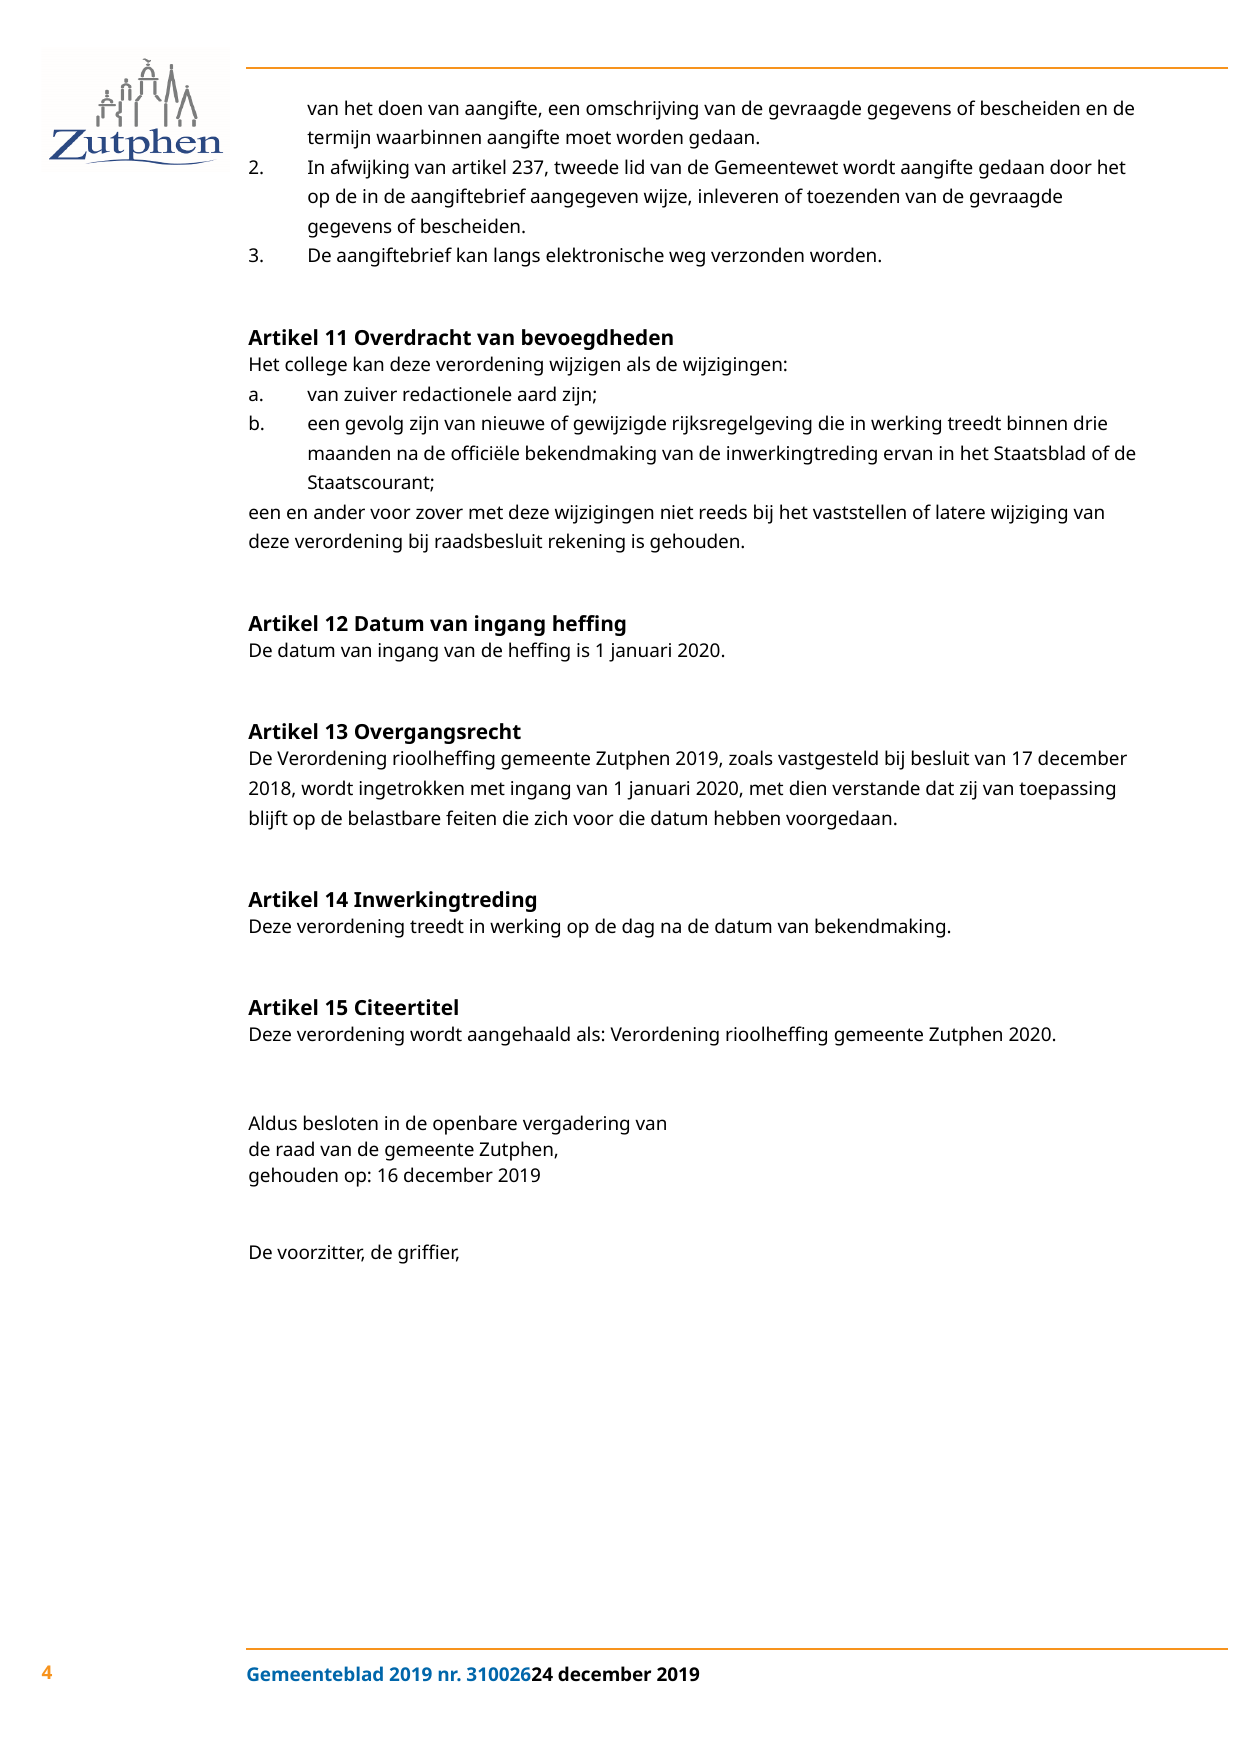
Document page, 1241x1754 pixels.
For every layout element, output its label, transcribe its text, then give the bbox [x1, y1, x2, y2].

text De Verordening rioolheffing gemeente Zutphen 2019, zoals vastgesteld bij besluit van 17 december 2018, wordt ingetrokken met ingang van 1 januari 2020, met dien verstande dat zij van toepassing blijft op de belastbare feiten die zich voor die datum hebben voorgedaan. [248, 746, 1152, 830]
text Artikel 14 Inwerkingtreding [248, 885, 1152, 913]
text Deze verordening treedt in werking op de dag na de datum van bekendmaking. [248, 913, 1152, 939]
text De voorzitter, de griffier, [248, 1239, 1152, 1265]
text gehouden op: 16 december 2019 [248, 1162, 1152, 1187]
picture [41, 47, 231, 172]
text Artikel 13 Overgangsrecht [248, 717, 1152, 746]
list In afwijking van artikel 237, tweede lid van de Gemeentewet wordt aangifte gedaan door het op de in de aangiftebrief aangegeven wijze, inleveren of toezenden van de gevraagde gegevens of bescheiden. [248, 154, 1152, 239]
list De aangiftebrief kan langs elektronische weg verzonden worden. [248, 243, 1152, 268]
text de raad van de gemeente Zutphen, [248, 1136, 1152, 1162]
list een gevolg zijn van nieuwe of gewijzigde rijksregelgeving die in werking treedt binnen drie maanden na de officiële bekendmaking van de inwerkingtreding ervan in het Staatsblad of de Staatscourant; [248, 410, 1152, 495]
list van het doen van aangifte, een omschrijving van de gevraagde gegevens of bescheiden en de termijn waarbinnen aangifte moet worden gedaan. [248, 95, 1152, 150]
text Deze verordening wordt aangehaald als: Verordening rioolheffing gemeente Zutphen 2020. [248, 1022, 1152, 1047]
text Artikel 15 Citeertitel [248, 993, 1152, 1022]
text Aldus besloten in de openbare vergadering van [248, 1110, 1152, 1136]
text Het college kan deze verordening wijzigen als de wijzigingen: [248, 351, 1152, 377]
text een en ander voor zover met deze wijzigingen niet reeds bij het vaststellen of latere wijziging van deze verordening bij raadsbesluit rekening is gehouden. [248, 499, 1152, 554]
list van zuiver redactionele aard zijn; [248, 381, 1152, 406]
text De datum van ingang van de heffing is 1 januari 2020. [248, 637, 1152, 663]
text Artikel 12 Datum van ingang heffing [248, 609, 1152, 637]
text Artikel 11 Overdracht van bevoegdheden [248, 323, 1152, 351]
